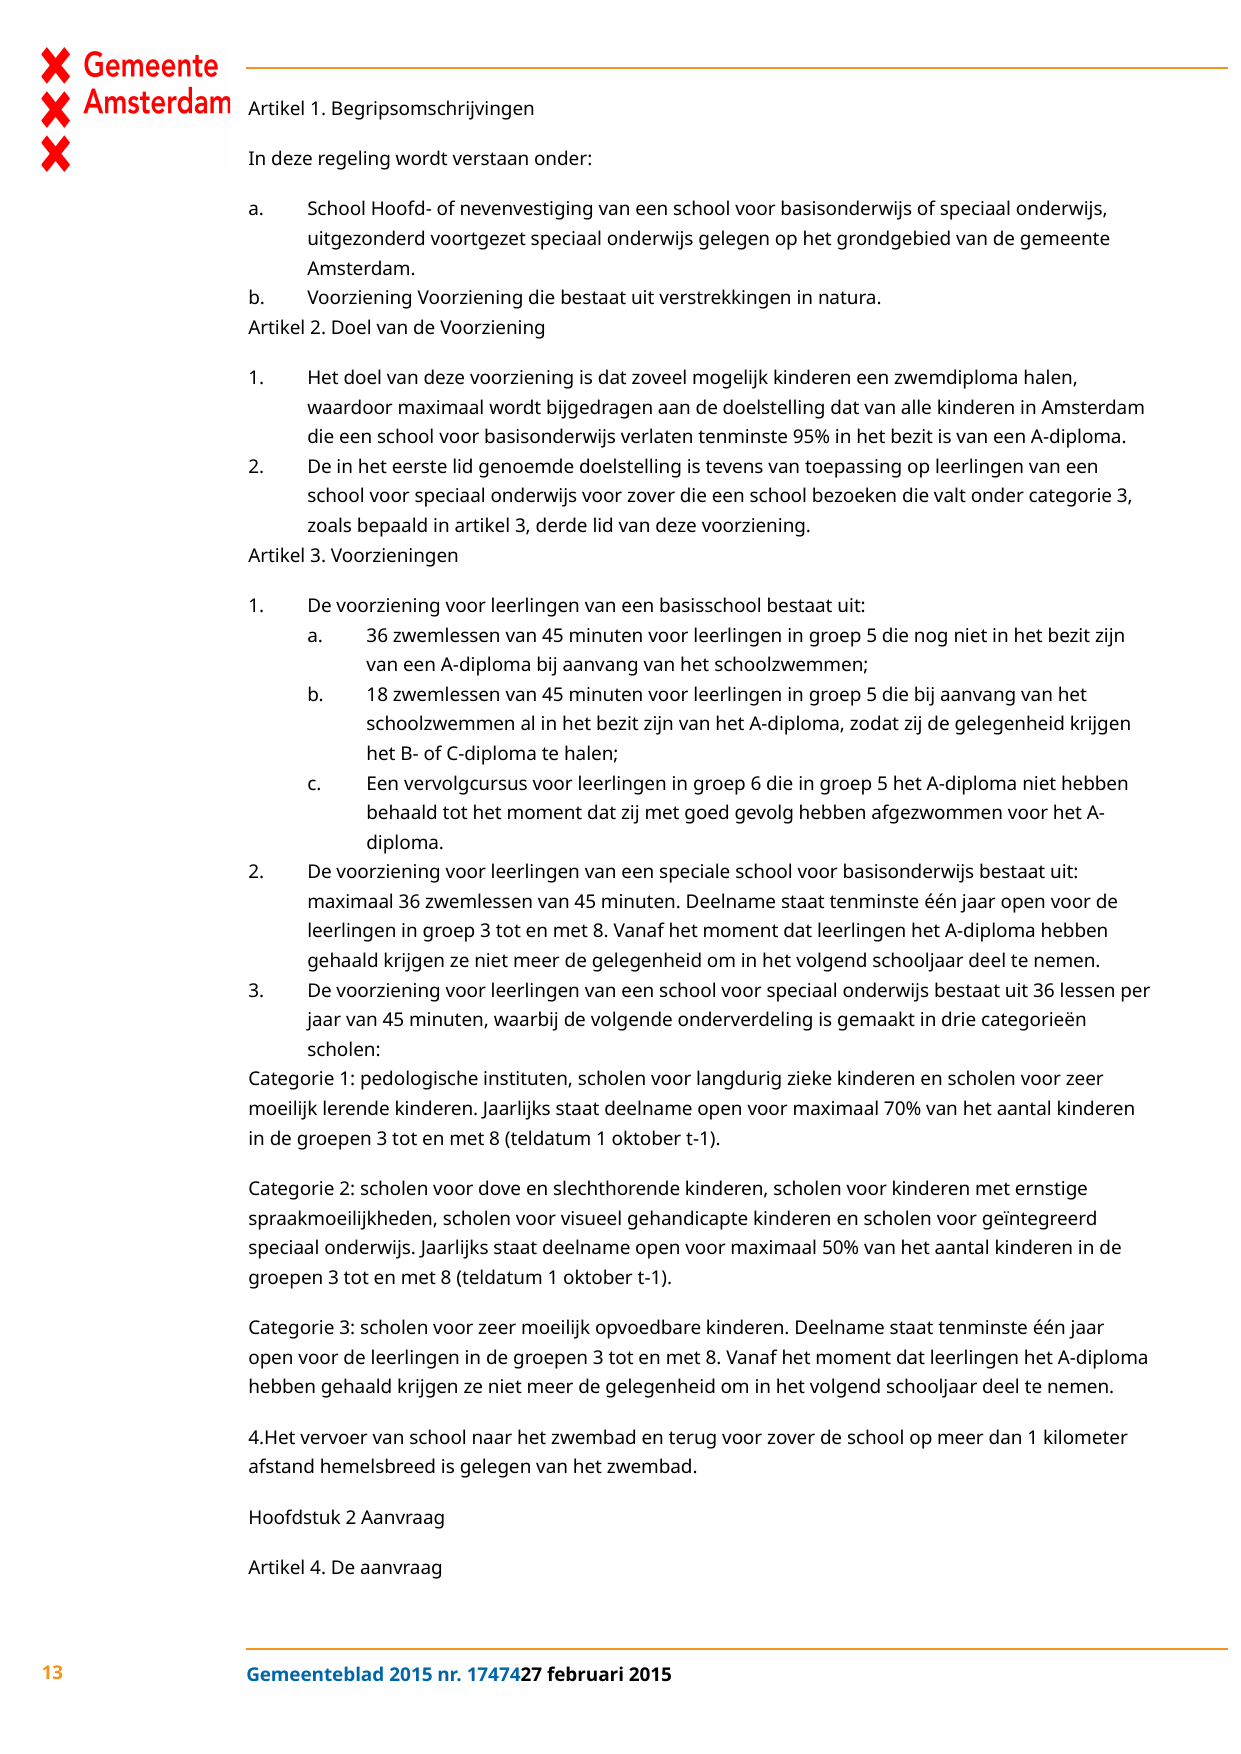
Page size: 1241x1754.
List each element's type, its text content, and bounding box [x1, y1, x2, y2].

text Categorie 2: scholen voor dove en slechthorende kinderen, scholen voor kinderen met ernstige spraakmoeilijkheden, scholen voor visueel gehandicapte kinderen en scholen voor geïntegreerd speciaal onderwijs. Jaarlijks staat deelname open voor maximaal 50% van het aantal kinderen in de groepen 3 tot en met 8 (teldatum 1 oktober t-1). [248, 1175, 1152, 1290]
list 36 zwemlessen van 45 minuten voor leerlingen in groep 5 die nog niet in het bezit zijn van een A-diploma bij aanvang van het schoolzwemmen; [307, 622, 1152, 677]
text Artikel 2. Doel van de Voorziening [248, 314, 1152, 340]
list De voorziening voor leerlingen van een school voor speciaal onderwijs bestaat uit 36 lessen per jaar van 45 minuten, waarbij de volgende onderverdeling is gemaakt in drie categorieën scholen: [248, 977, 1152, 1062]
text Categorie 1: pedologische instituten, scholen voor langdurig zieke kinderen en scholen voor zeer moeilijk lerende kinderen. Jaarlijks staat deelname open voor maximaal 70% van het aantal kinderen in de groepen 3 tot en met 8 (teldatum 1 oktober t-1). [248, 1066, 1152, 1151]
list De voorziening voor leerlingen van een basisschool bestaat uit: [248, 592, 1152, 618]
list De in het eerste lid genoemde doelstelling is tevens van toepassing op leerlingen van een school voor speciaal onderwijs voor zover die een school bezoeken die valt onder categorie 3, zoals bepaald in artikel 3, derde lid van deze voorziening. [248, 453, 1152, 538]
list School Hoofd- of nevenvestiging van een school voor basisonderwijs of speciaal onderwijs, uitgezonderd voortgezet speciaal onderwijs gelegen op het grondgebied van de gemeente Amsterdam. [248, 196, 1152, 281]
list De voorziening voor leerlingen van een speciale school voor basisonderwijs bestaat uit: maximaal 36 zwemlessen van 45 minuten. Deelname staat tenminste één jaar open voor de leerlingen in groep 3 tot en met 8. Vanaf het moment dat leerlingen het A-diploma hebben gehaald krijgen ze niet meer de gelegenheid om in het volgend schooljaar deel te nemen. [248, 858, 1152, 973]
text Hoofdstuk 2 Aanvraag [248, 1504, 1152, 1530]
text In deze regeling wordt verstaan onder: [248, 145, 1152, 171]
list Een vervolgcursus voor leerlingen in groep 6 die in groep 5 het A-diploma niet hebben behaald tot het moment dat zij met goed gevolg hebben afgezwommen voor het A-diploma. [307, 770, 1152, 855]
text Artikel 4. De aanvraag [248, 1554, 1152, 1580]
text Categorie 3: scholen voor zeer moeilijk opvoedbare kinderen. Deelname staat tenminste één jaar open voor de leerlingen in de groepen 3 tot en met 8. Vanaf het moment dat leerlingen het A-diploma hebben gehaald krijgen ze niet meer de gelegenheid om in het volgend schooljaar deel te nemen. [248, 1314, 1152, 1399]
picture [41, 47, 231, 172]
text Artikel 3. Voorzieningen [248, 542, 1152, 568]
text 4.Het vervoer van school naar het zwembad en terug voor zover de school op meer dan 1 kilometer afstand hemelsbreed is gelegen van het zwembad. [248, 1424, 1152, 1479]
list Voorziening Voorziening die bestaat uit verstrekkingen in natura. [248, 284, 1152, 310]
text Artikel 1. Begripsomschrijvingen [248, 95, 1152, 121]
list Het doel van deze voorziening is dat zoveel mogelijk kinderen een zwemdiploma halen, waardoor maximaal wordt bijgedragen aan de doelstelling dat van alle kinderen in Amsterdam die een school voor basisonderwijs verlaten tenminste 95% in het bezit is van een A-diploma. [248, 364, 1152, 449]
list 18 zwemlessen van 45 minuten voor leerlingen in groep 5 die bij aanvang van het schoolzwemmen al in het bezit zijn van het A-diploma, zodat zij de gelegenheid krijgen het B- of C-diploma te halen; [307, 681, 1152, 766]
